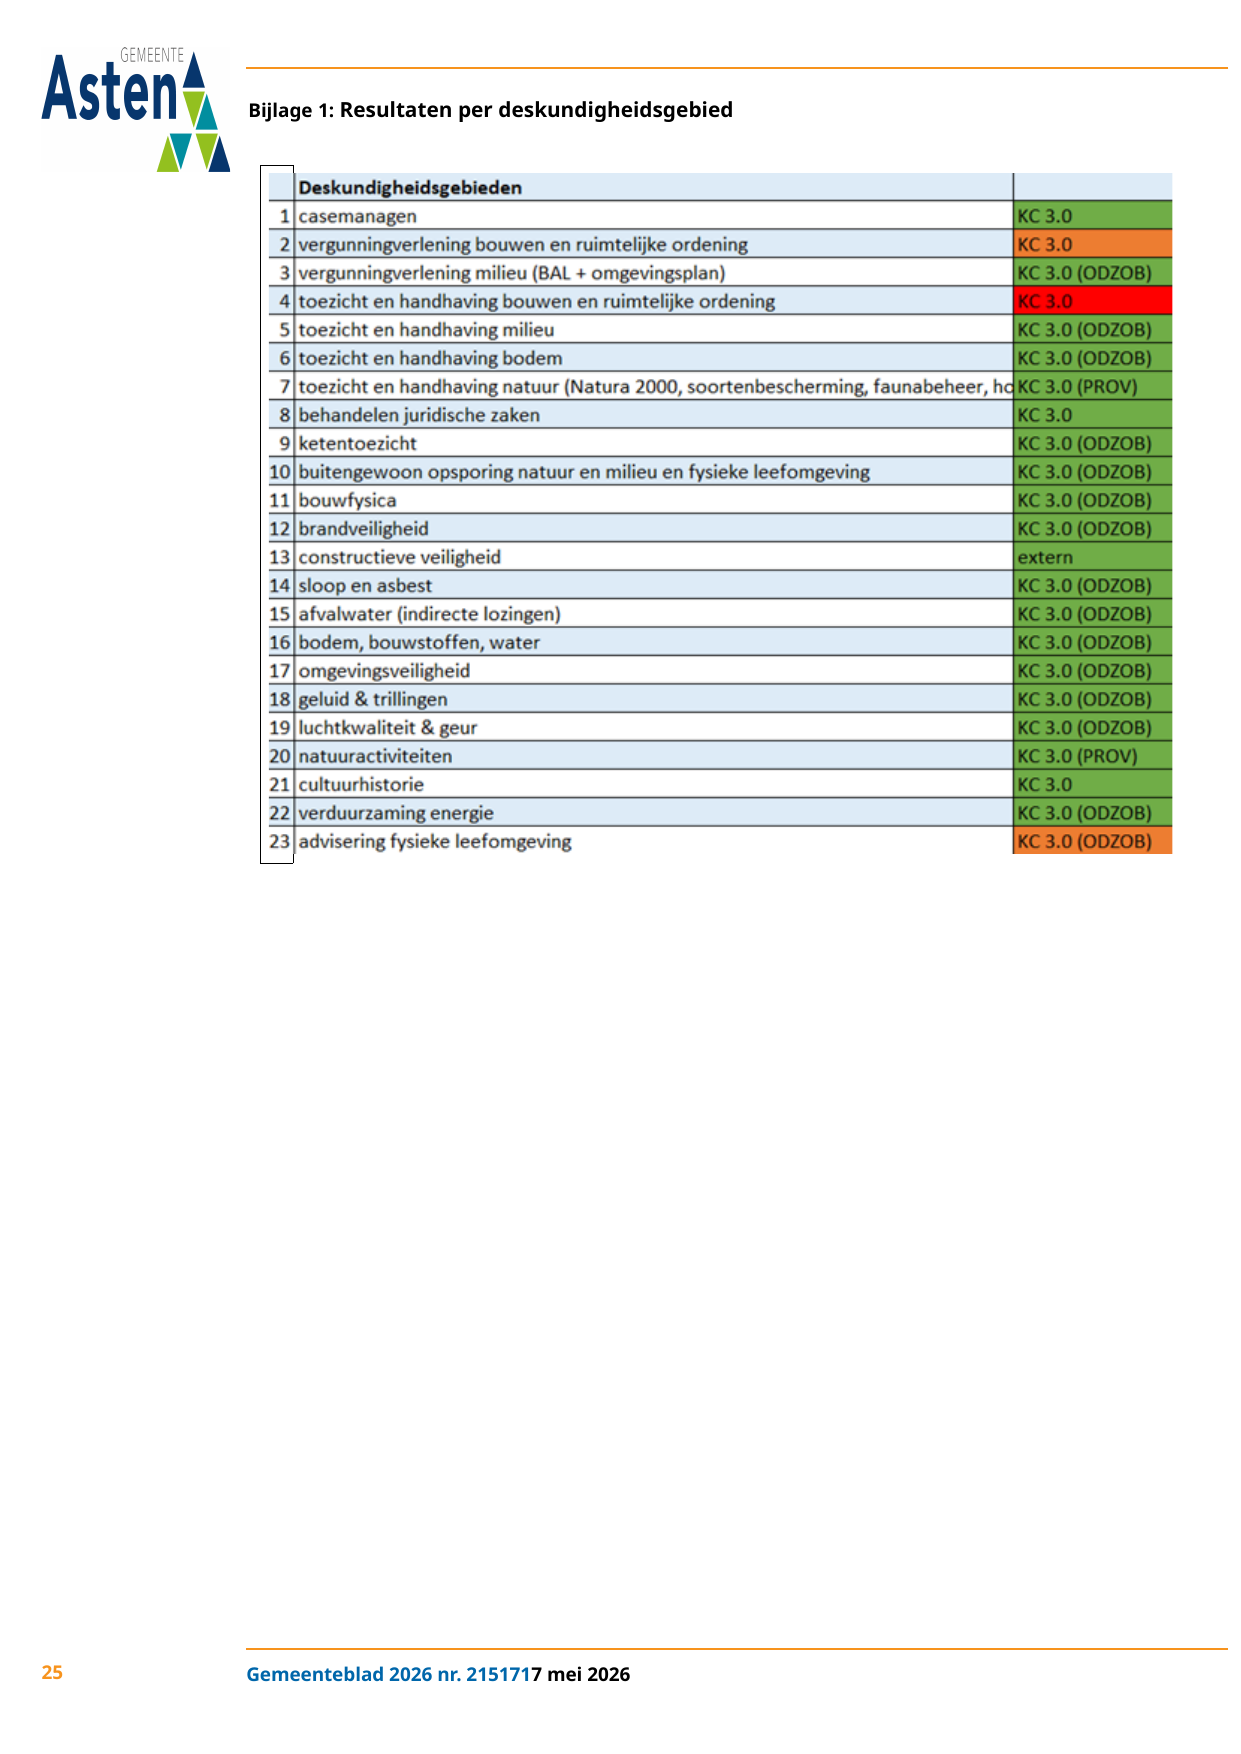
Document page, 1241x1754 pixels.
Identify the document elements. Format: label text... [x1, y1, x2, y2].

picture [268, 173, 1173, 854]
picture [41, 47, 231, 172]
text Bijlage 1: Resultaten per deskundigheidsgebied [248, 95, 1152, 123]
